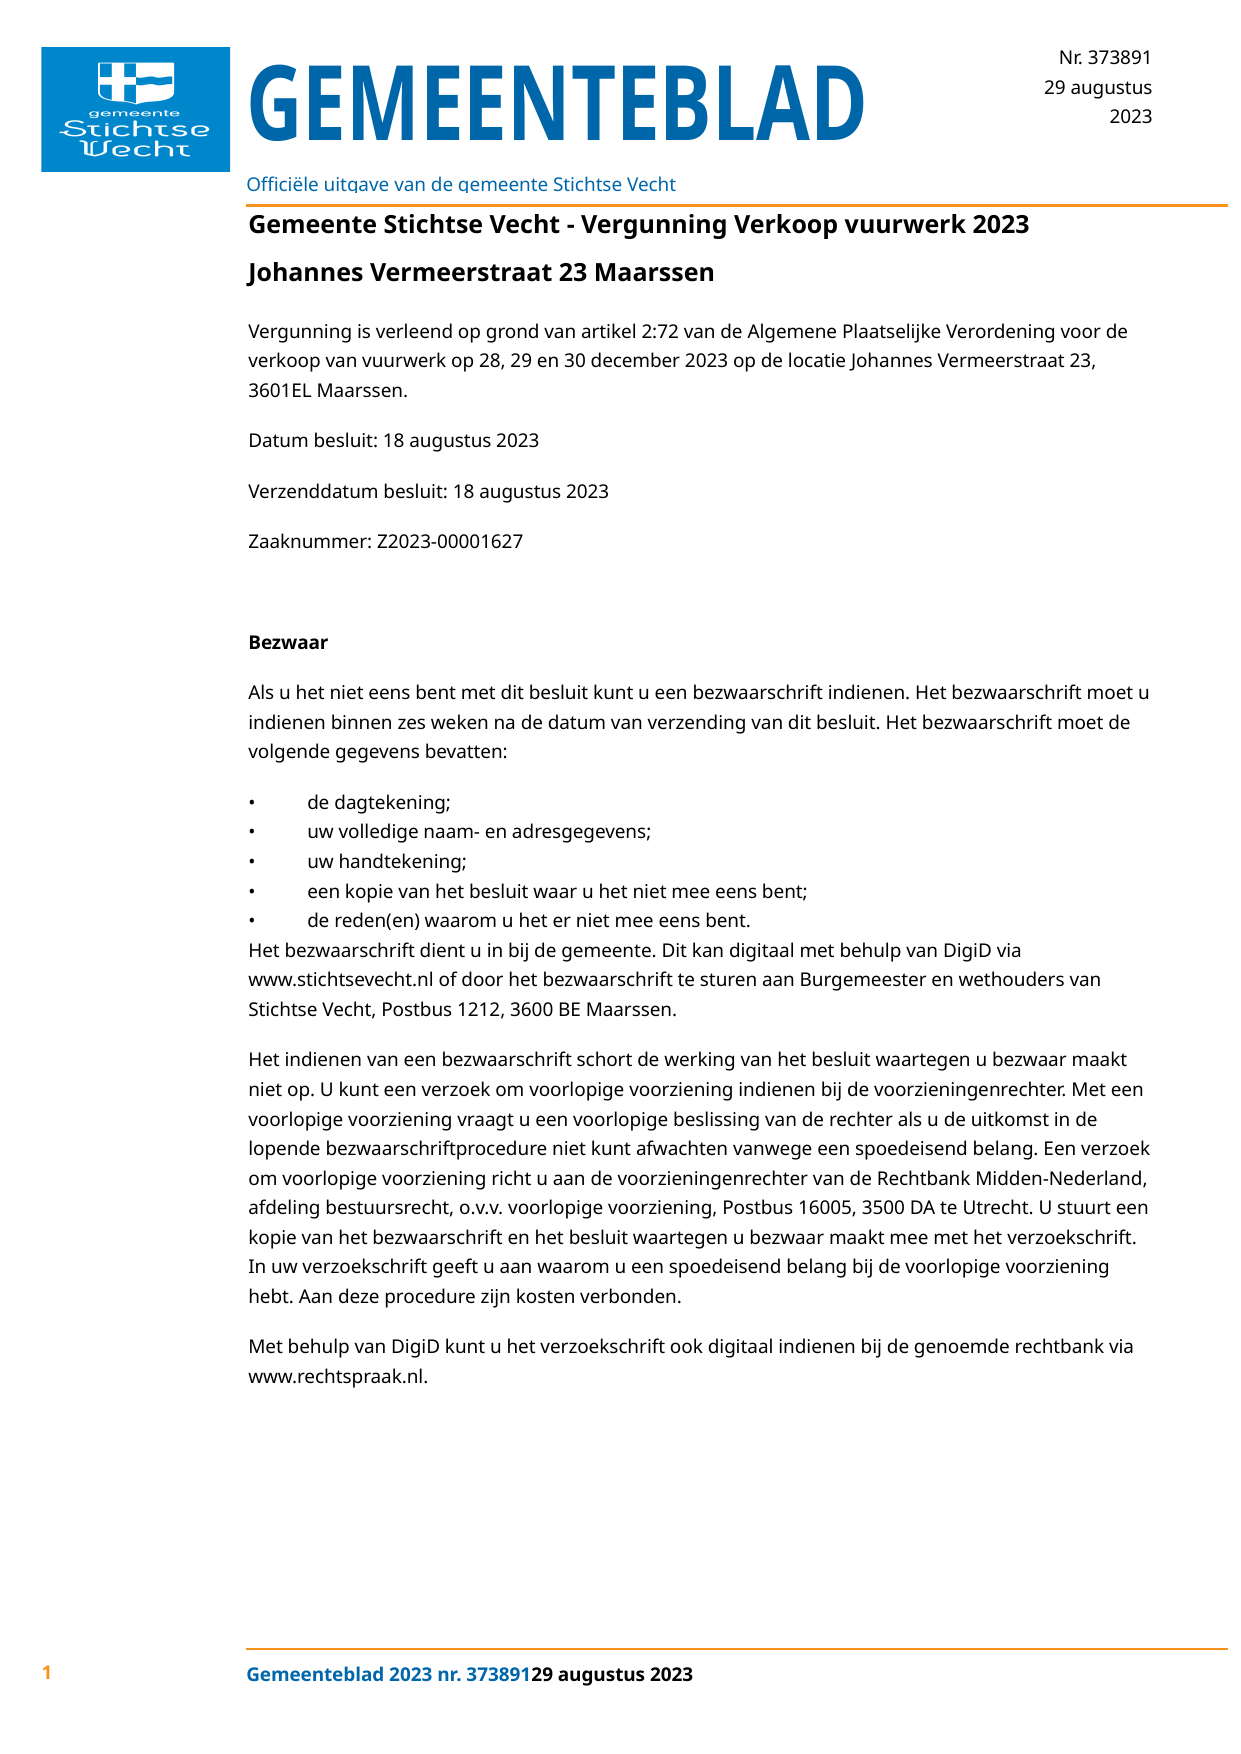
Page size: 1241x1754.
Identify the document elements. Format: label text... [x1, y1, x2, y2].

list de reden(en) waarom u het er niet mee eens bent. [248, 907, 1152, 933]
text Bezwaar [248, 629, 1152, 655]
text Het indienen van een bezwaarschrift schort de werking van het besluit waartegen u bezwaar maakt niet op. U kunt een verzoek om voorlopige voorziening indienen bij de voorzieningenrechter. Met een voorlopige voorziening vraagt u een voorlopige beslissing van de rechter als u de uitkomst in de lopende bezwaarschriftprocedure niet kunt afwachten vanwege een spoedeisend belang. Een verzoek om voorlopige voorziening richt u aan de voorzieningenrechter van de Rechtbank Midden-Nederland, afdeling bestuursrecht, o.v.v. voorlopige voorziening, Postbus 16005, 3500 DA te Utrecht. U stuurt een kopie van het bezwaarschrift en het besluit waartegen u bezwaar maakt mee met het verzoekschrift. In uw verzoekschrift geeft u aan waarom u een spoedeisend belang bij de voorlopige voorziening hebt. Aan deze procedure zijn kosten verbonden. [248, 1047, 1152, 1309]
list uw handtekening; [248, 848, 1152, 874]
text Het bezwaarschrift dient u in bij de gemeente. Dit kan digitaal met behulp van DigiD via www.stichtsevecht.nl of door het bezwaarschrift te sturen aan Burgemeester en wethouders van Stichtse Vecht, Postbus 1212, 3600 BE Maarssen. [248, 937, 1152, 1022]
picture [99, 63, 135, 101]
list uw volledige naam- en adresgegevens; [248, 819, 1152, 844]
text Vergunning is verleend op grond van artikel 2:72 van de Algemene Plaatselijke Verordening voor de verkoop van vuurwerk op 28, 29 en 30 december 2023 op de locatie Johannes Vermeerstraat 23, 3601EL Maarssen. [248, 318, 1152, 403]
text Als u het niet eens bent met dit besluit kunt u een bezwaarschrift indienen. Het bezwaarschrift moet u indienen binnen zes weken na de datum van verzending van dit besluit. Het bezwaarschrift moet de volgende gegevens bevatten: [248, 679, 1152, 764]
list de dagtekening; [248, 789, 1152, 815]
text Zaaknummer: Z2023-00001627 [248, 528, 1152, 554]
text Datum besluit: 18 augustus 2023 [248, 427, 1152, 453]
text Verzenddatum besluit: 18 augustus 2023 [248, 478, 1152, 504]
list een kopie van het besluit waar u het niet mee eens bent; [248, 878, 1152, 904]
picture [137, 63, 174, 103]
text Met behulp van DigiD kunt u het verzoekschrift ook digitaal indienen bij de genoemde rechtbank via www.rechtspraak.nl. [248, 1334, 1152, 1389]
text Gemeente Stichtse Vecht - Vergunning Verkoop vuurwerk 2023 Johannes Vermeerstraat 23 Maarssen [248, 207, 1152, 288]
